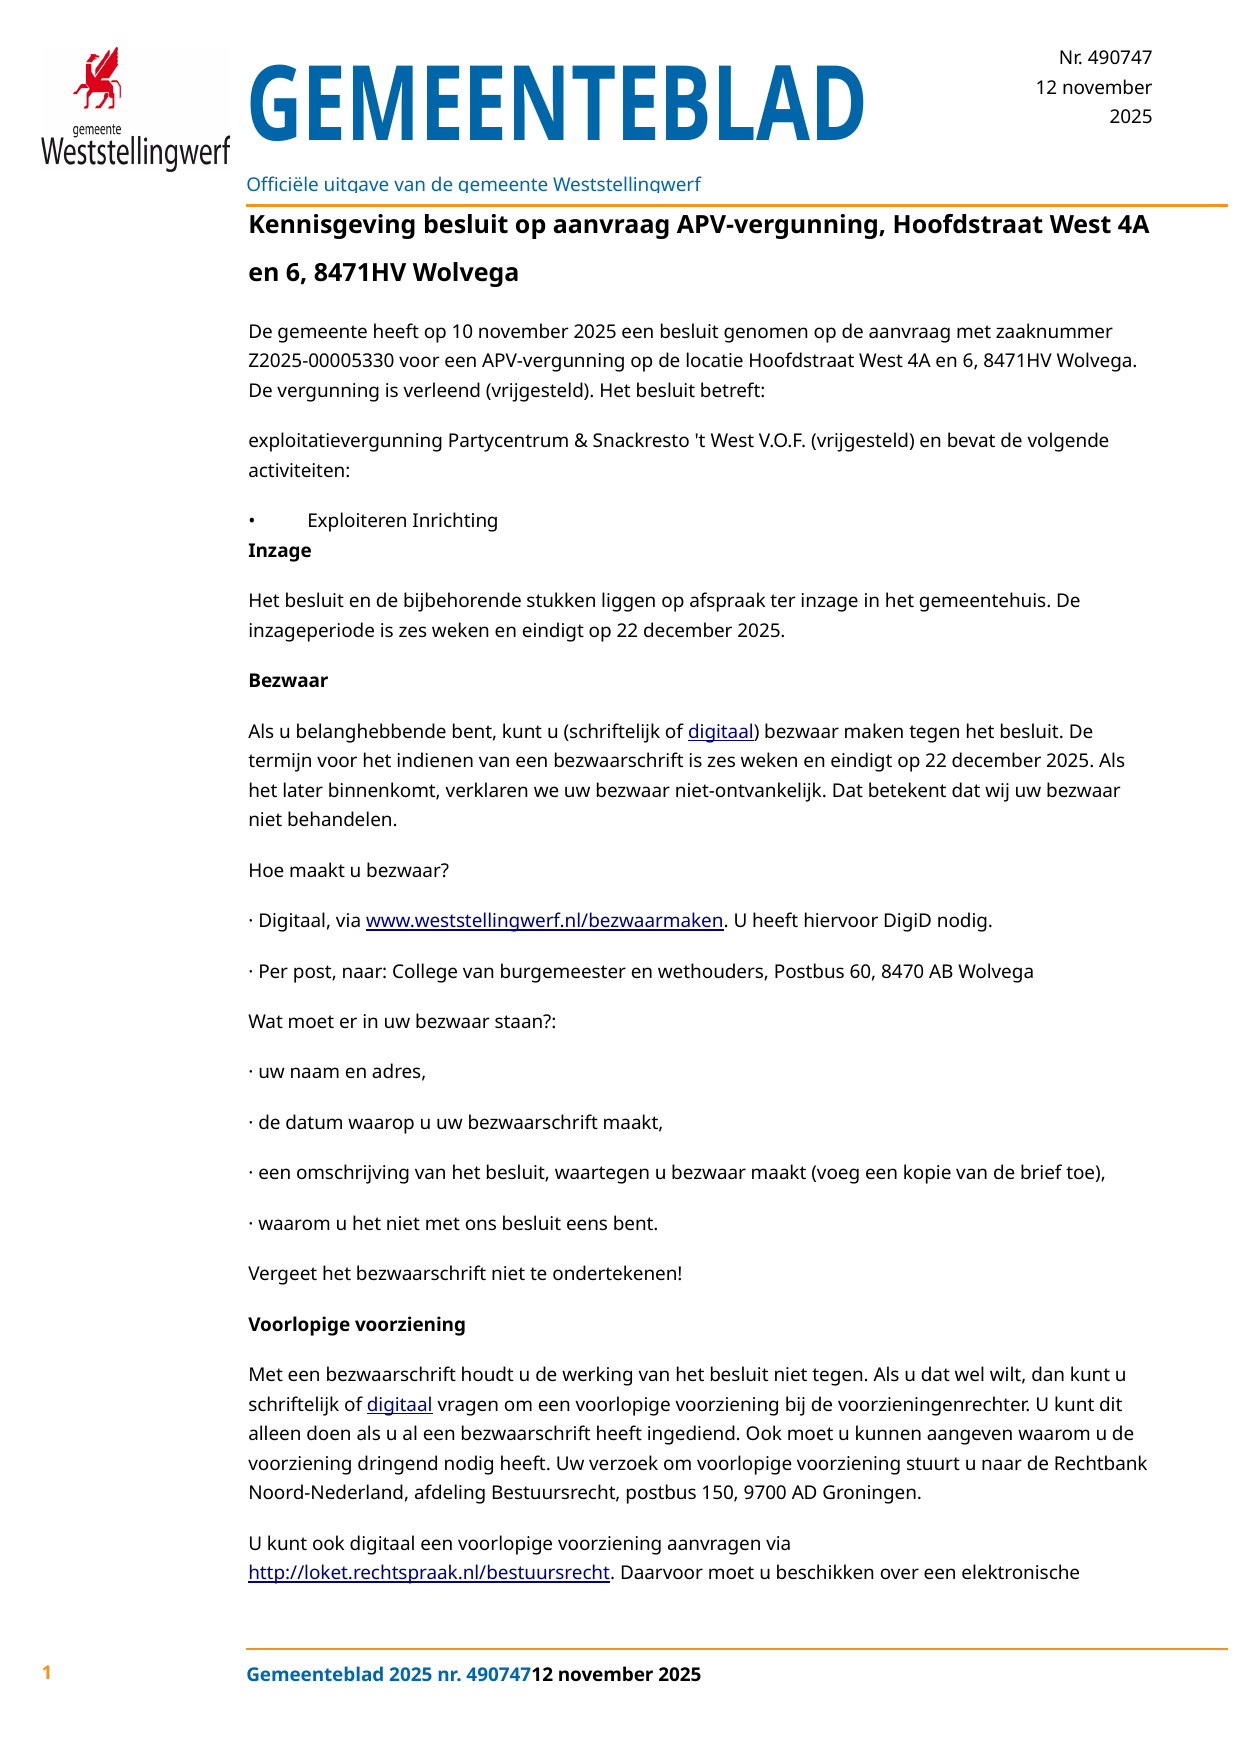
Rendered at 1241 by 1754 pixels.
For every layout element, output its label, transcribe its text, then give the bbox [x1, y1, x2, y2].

text Het besluit en de bijbehorende stukken liggen op afspraak ter inzage in het gemeentehuis. De inzageperiode is zes weken en eindigt op 22 december 2025. [248, 587, 1152, 643]
text · Per post, naar: College van burgemeester en wethouders, Postbus 60, 8470 AB Wolvega [248, 958, 1152, 984]
text De gemeente heeft op 10 november 2025 een besluit genomen op de aanvraag met zaaknummer Z2025-00005330 voor een APV-vergunning op de locatie Hoofdstraat West 4A en 6, 8471HV Wolvega. De vergunning is verleend (vrijgesteld). Het besluit betreft: [248, 318, 1152, 403]
text Hoe maakt u bezwaar? [248, 857, 1152, 883]
text · uw naam en adres, [248, 1059, 1152, 1084]
text · Digitaal, via www.weststellingwerf.nl/bezwaarmaken. U heeft hiervoor DigiD nodig. [248, 907, 1152, 933]
text · de datum waarop u uw bezwaarschrift maakt, [248, 1109, 1152, 1135]
text Wat moet er in uw bezwaar staan?: [248, 1008, 1152, 1034]
text · een omschrijving van het besluit, waartegen u bezwaar maakt (voeg een kopie van de brief toe), [248, 1159, 1152, 1185]
text Vergeet het bezwaarschrift niet te ondertekenen! [248, 1260, 1152, 1286]
text Met een bezwaarschrift houdt u de werking van het besluit niet tegen. Als u dat wel wilt, dan kunt u schriftelijk of digitaal vragen om een voorlopige voorziening bij de voorzieningenrechter. U kunt dit alleen doen als u al een bezwaarschrift heeft ingediend. Ook moet u kunnen aangeven waarom u de voorziening dringend nodig heeft. Uw verzoek om voorlopige voorziening stuurt u naar de Rechtbank Noord-Nederland, afdeling Bestuursrecht, postbus 150, 9700 AD Groningen. [248, 1361, 1152, 1505]
list Exploiteren Inrichting [248, 507, 1152, 533]
text Bezwaar [248, 667, 1152, 693]
text exploitatievergunning Partycentrum & Snackresto 't West V.O.F. (vrijgesteld) en bevat de volgende activiteiten: [248, 427, 1152, 483]
text · waarom u het niet met ons besluit eens bent. [248, 1210, 1152, 1236]
text Voorlopige voorziening [248, 1311, 1152, 1337]
text U kunt ook digitaal een voorlopige voorziening aanvragen via http://loket.rechtspraak.nl/bestuursrecht. Daarvoor moet u beschikken over een elektronische [248, 1530, 1152, 1585]
picture [41, 47, 231, 172]
text Als u belanghebbende bent, kunt u (schriftelijk of digitaal) bezwaar maken tegen het besluit. De termijn voor het indienen van een bezwaarschrift is zes weken en eindigt op 22 december 2025. Als het later binnenkomt, verklaren we uw bezwaar niet-ontvankelijk. Dat betekent dat wij uw bezwaar niet behandelen. [248, 718, 1152, 832]
text Inzage [248, 537, 1152, 563]
text Kennisgeving besluit op aanvraag APV-vergunning, Hoofdstraat West 4A en 6, 8471HV Wolvega [248, 207, 1152, 288]
